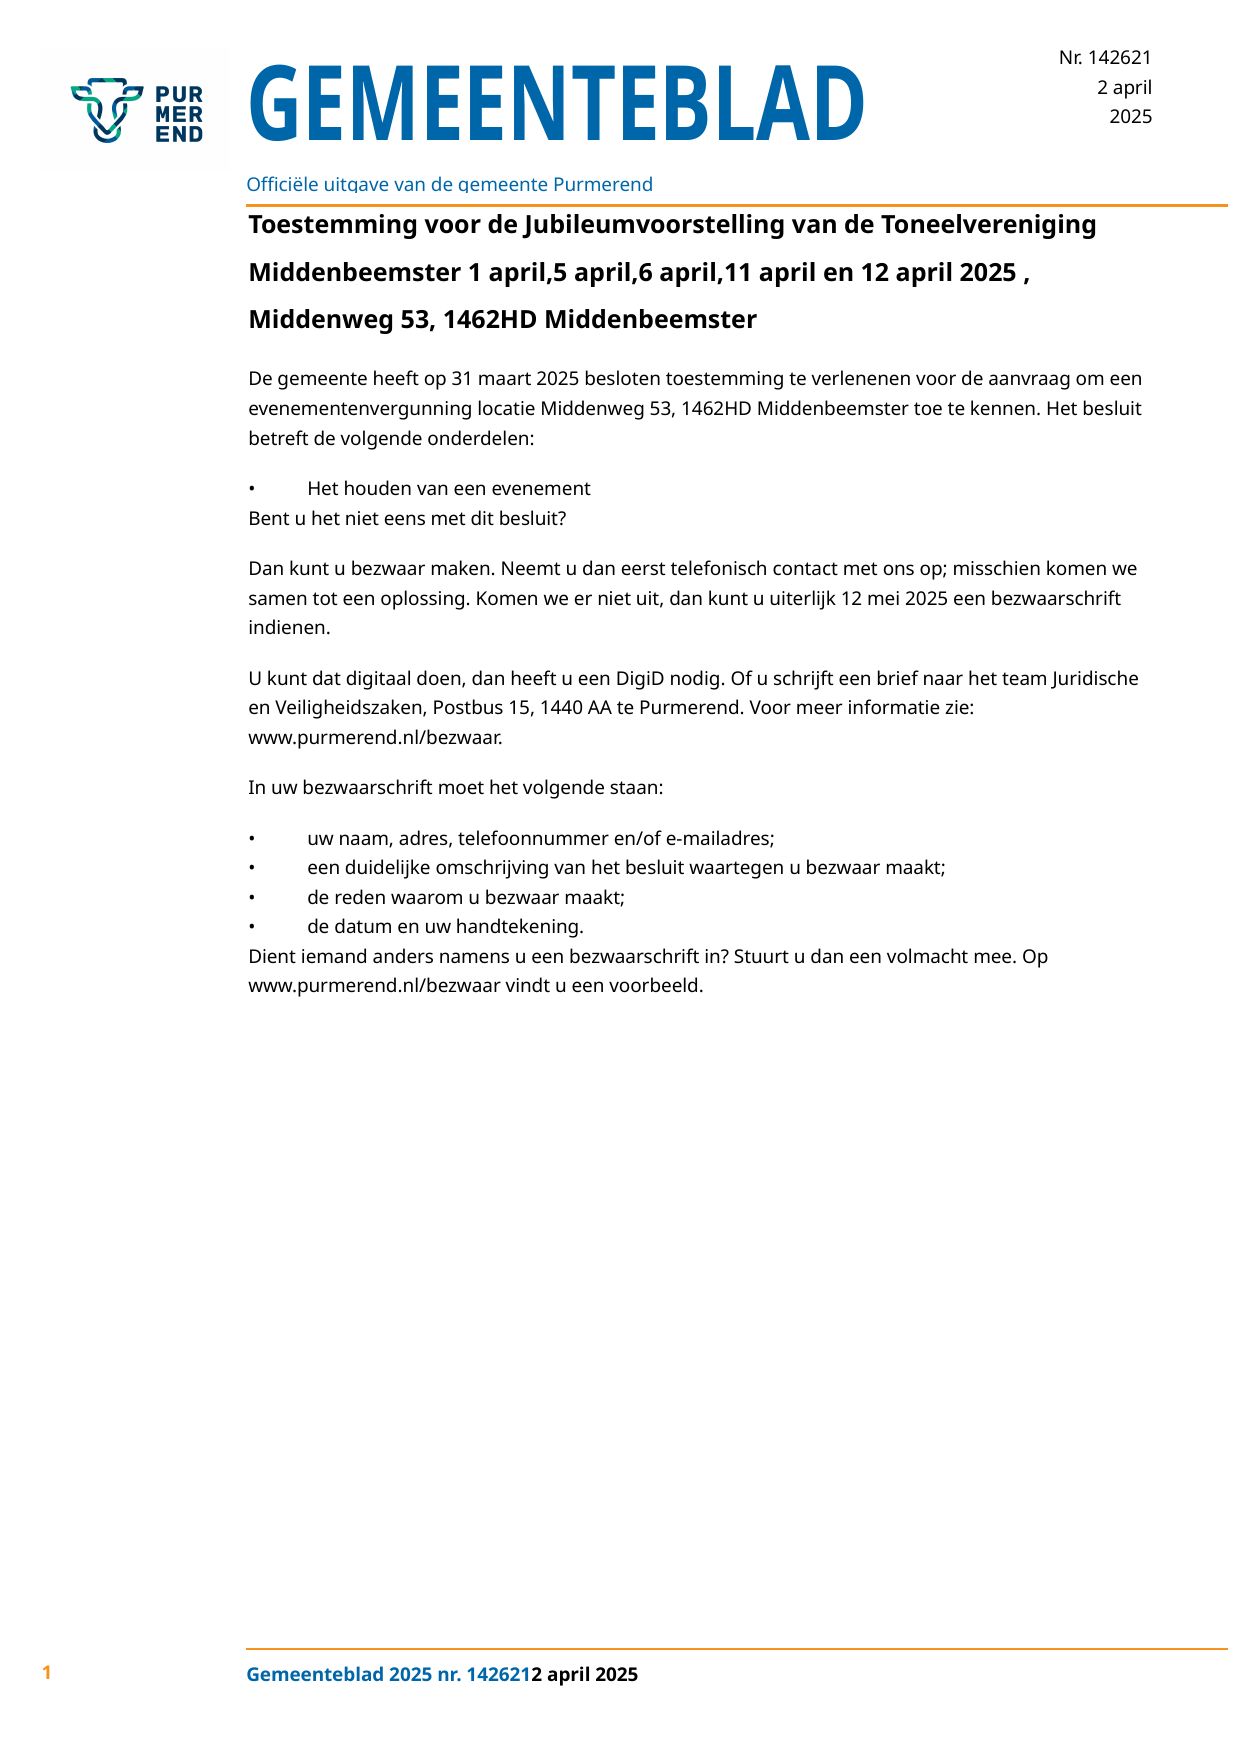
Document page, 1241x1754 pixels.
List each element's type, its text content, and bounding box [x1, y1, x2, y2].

text Dient iemand anders namens u een bezwaarschrift in? Stuurt u dan een volmacht mee. Op www.purmerend.nl/bezwaar vindt u een voorbeeld. [248, 943, 1152, 998]
text Dan kunt u bezwaar maken. Neemt u dan eerst telefonisch contact met ons op; misschien komen we samen tot een oplossing. Komen we er niet uit, dan kunt u uiterlijk 12 mei 2025 een bezwaarschrift indienen. [248, 555, 1152, 640]
list een duidelijke omschrijving van het besluit waartegen u bezwaar maakt; [248, 854, 1152, 880]
picture [41, 47, 231, 172]
text Toestemming voor de Jubileumvoorstelling van de Toneelvereniging Middenbeemster 1 april,5 april,6 april,11 april en 12 april 2025 , Middenweg 53, 1462HD Middenbeemster [248, 207, 1152, 336]
list uw naam, adres, telefoonnummer en/of e-mailadres; [248, 825, 1152, 850]
text U kunt dat digitaal doen, dan heeft u een DigiD nodig. Of u schrijft een brief naar het team Juridische en Veiligheidszaken, Postbus 15, 1440 AA te Purmerend. Voor meer informatie zie: www.purmerend.nl/bezwaar. [248, 665, 1152, 749]
text In uw bezwaarschrift moet het volgende staan: [248, 774, 1152, 800]
list Het houden van een evenement [248, 475, 1152, 501]
list de reden waarom u bezwaar maakt; [248, 884, 1152, 909]
text Bent u het niet eens met dit besluit? [248, 505, 1152, 530]
list de datum en uw handtekening. [248, 913, 1152, 939]
text De gemeente heeft op 31 maart 2025 besloten toestemming te verlenenen voor de aanvraag om een evenementenvergunning locatie Middenweg 53, 1462HD Middenbeemster toe te kennen. Het besluit betreft de volgende onderdelen: [248, 366, 1152, 450]
